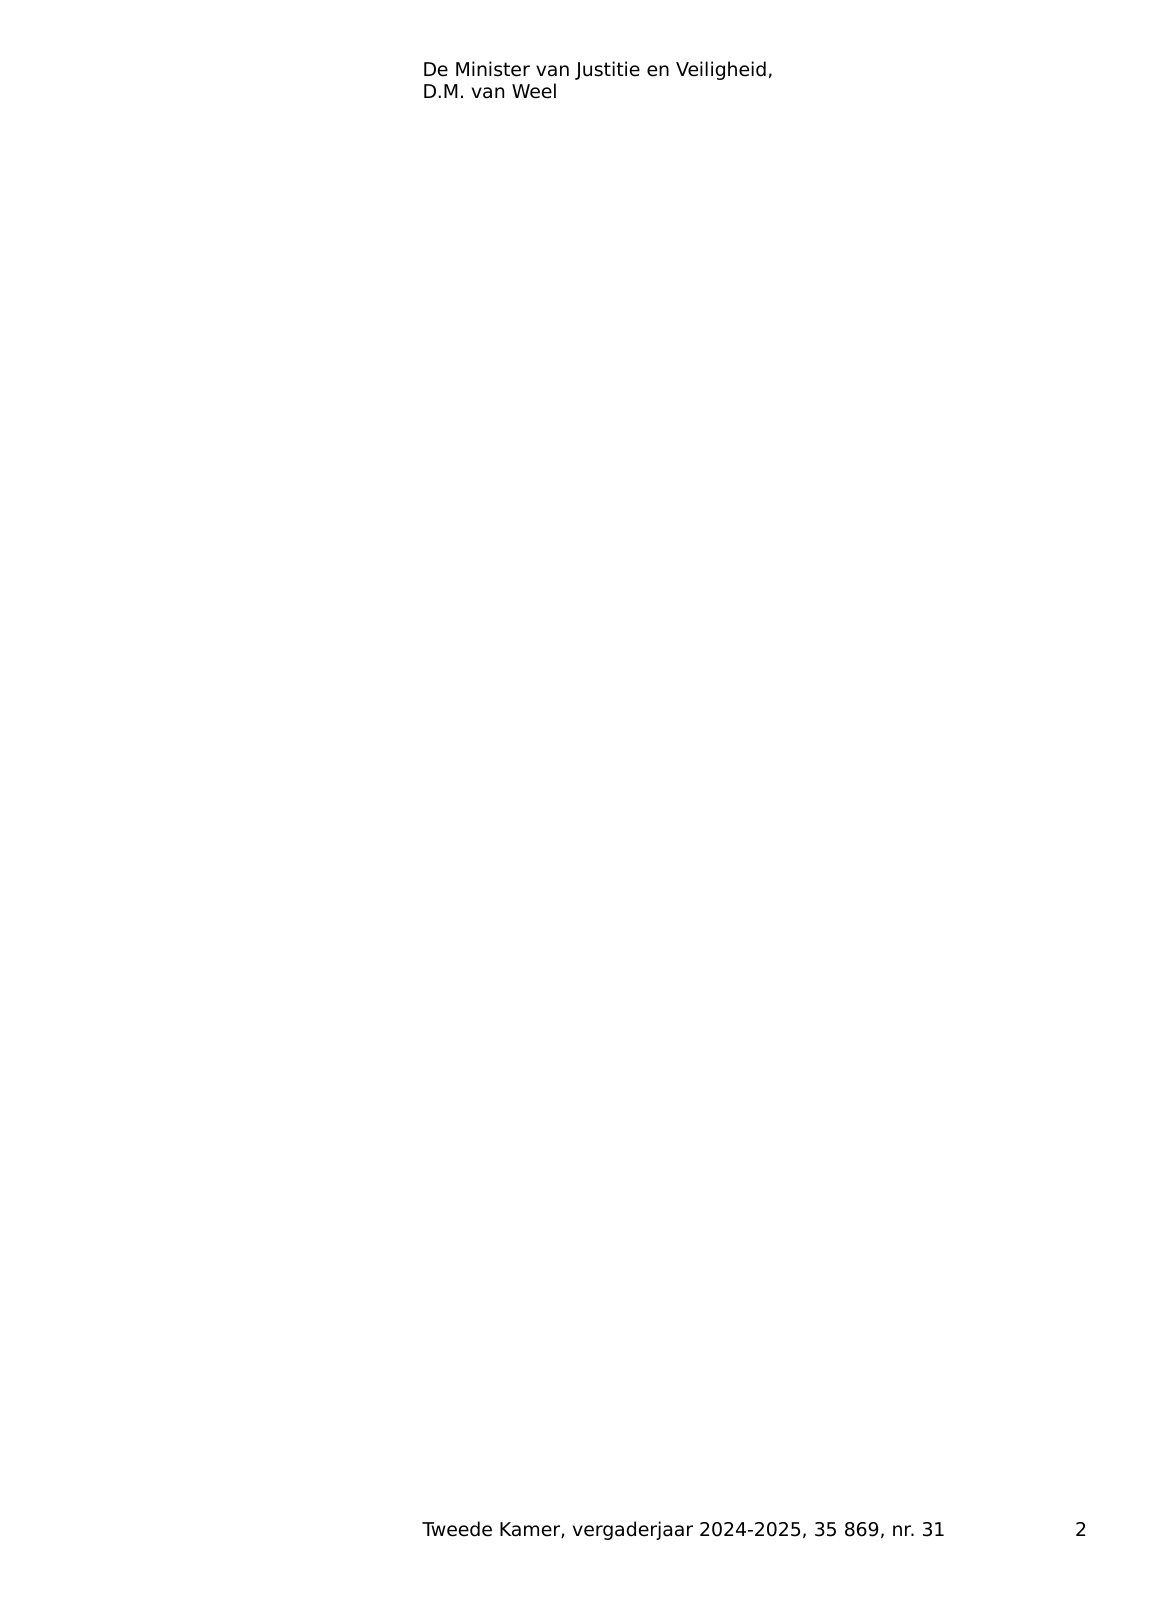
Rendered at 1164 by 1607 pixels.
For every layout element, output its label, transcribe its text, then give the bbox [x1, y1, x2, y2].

text De Minister van Justitie en Veiligheid, D.M. van Weel [422, 59, 1087, 103]
